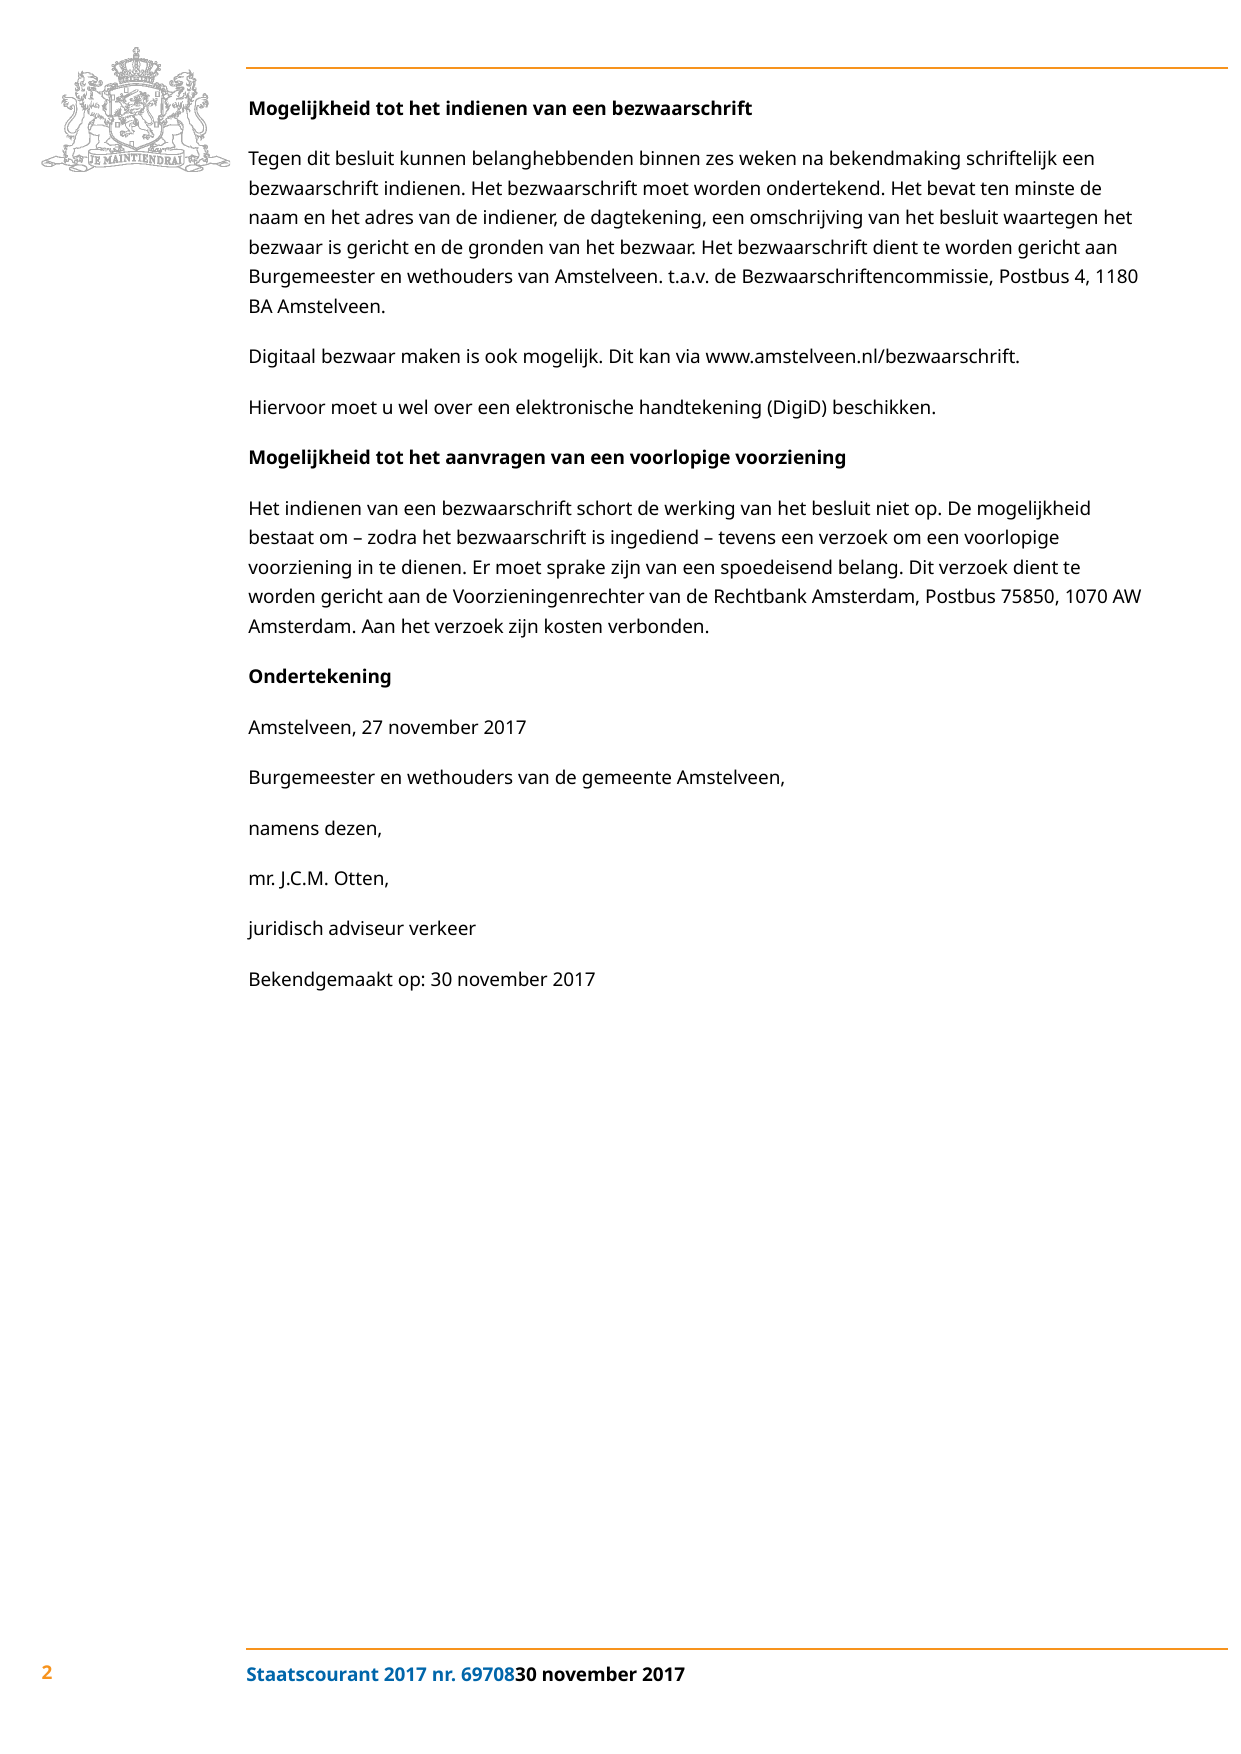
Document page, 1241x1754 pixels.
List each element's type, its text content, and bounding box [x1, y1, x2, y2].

text Digitaal bezwaar maken is ook mogelijk. Dit kan via www.amstelveen.nl/bezwaarschrift. [248, 343, 1152, 369]
text Hiervoor moet u wel over een elektronische handtekening (DigiD) beschikken. [248, 394, 1152, 420]
text Bekendgemaakt op: 30 november 2017 [248, 966, 1152, 992]
text Burgemeester en wethouders van de gemeente Amstelveen, [248, 764, 1152, 790]
text mr. J.C.M. Otten, [248, 865, 1152, 891]
text Het indienen van een bezwaarschrift schort de werking van het besluit niet op. De mogelijkheid bestaat om – zodra het bezwaarschrift is ingediend – tevens een verzoek om een voorlopige voorziening in te dienen. Er moet sprake zijn van een spoedeisend belang. Dit verzoek dient te worden gericht aan de Voorzieningenrechter van de Rechtbank Amsterdam, Postbus 75850, 1070 AW Amsterdam. Aan het verzoek zijn kosten verbonden. [248, 495, 1152, 639]
text Ondertekening [248, 663, 1152, 689]
text namens dezen, [248, 815, 1152, 841]
text Mogelijkheid tot het indienen van een bezwaarschrift [248, 95, 1152, 121]
text Tegen dit besluit kunnen belanghebbenden binnen zes weken na bekendmaking schriftelijk een bezwaarschrift indienen. Het bezwaarschrift moet worden ondertekend. Het bevat ten minste de naam en het adres van de indiener, de dagtekening, een omschrijving van het besluit waartegen het bezwaar is gericht en de gronden van het bezwaar. Het bezwaarschrift dient te worden gericht aan Burgemeester en wethouders van Amstelveen. t.a.v. de Bezwaarschriftencommissie, Postbus 4, 1180 BA Amstelveen. [248, 145, 1152, 319]
text Mogelijkheid tot het aanvragen van een voorlopige voorziening [248, 444, 1152, 470]
text Amstelveen, 27 november 2017 [248, 714, 1152, 740]
text juridisch adviseur verkeer [248, 916, 1152, 941]
picture [41, 47, 231, 172]
